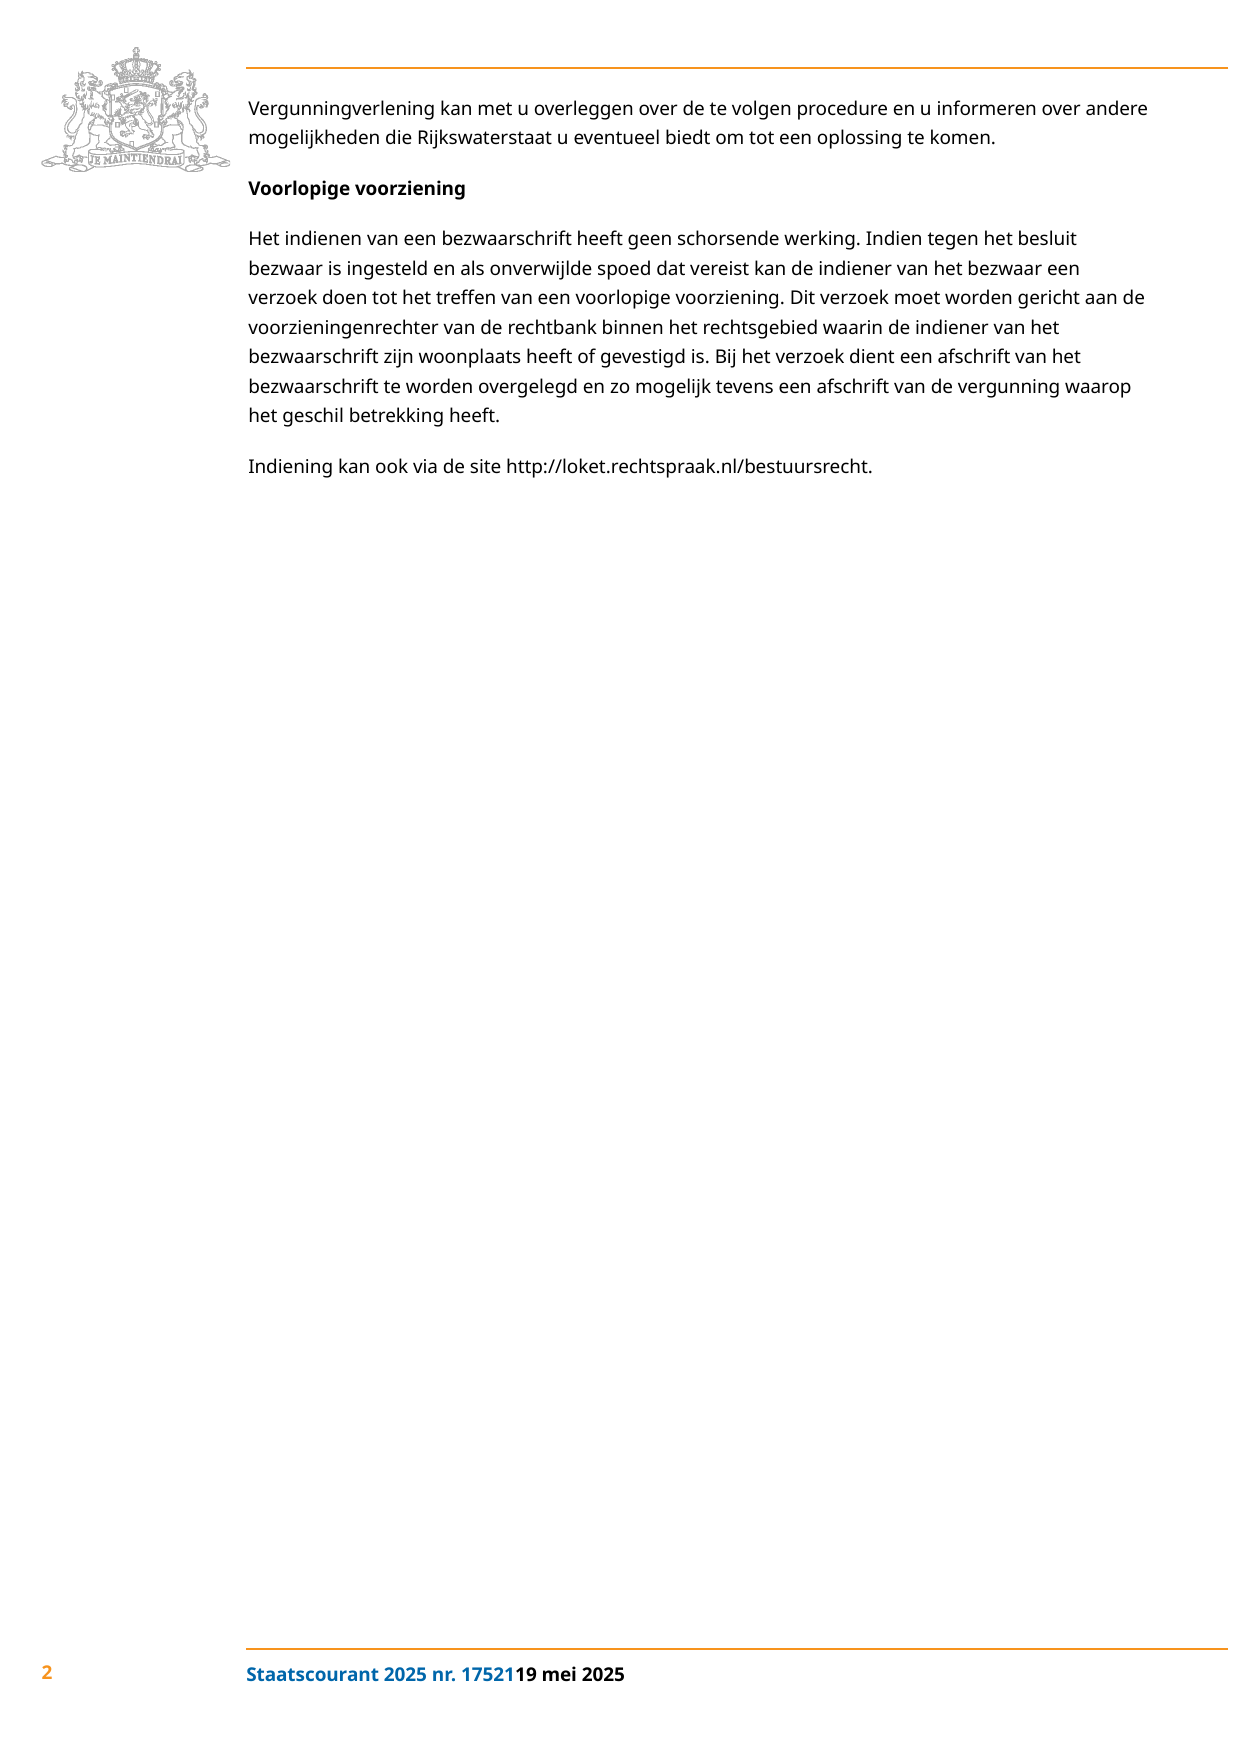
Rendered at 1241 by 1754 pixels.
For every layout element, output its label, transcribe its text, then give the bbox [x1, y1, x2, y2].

picture [41, 47, 231, 172]
text Indiening kan ook via de site http://loket.rechtspraak.nl/bestuursrecht. [248, 453, 1152, 479]
text Het indienen van een bezwaarschrift heeft geen schorsende werking. Indien tegen het besluit bezwaar is ingesteld en als onverwijlde spoed dat vereist kan de indiener van het bezwaar een verzoek doen tot het treffen van een voorlopige voorziening. Dit verzoek moet worden gericht aan de voorzieningenrechter van de rechtbank binnen het rechtsgebied waarin de indiener van het bezwaarschrift zijn woonplaats heeft of gevestigd is. Bij het verzoek dient een afschrift van het bezwaarschrift te worden overgelegd en zo mogelijk tevens een afschrift van de vergunning waarop het geschil betrekking heeft. [248, 225, 1152, 428]
text Voorlopige voorziening [248, 175, 1152, 201]
text Vergunningverlening kan met u overleggen over de te volgen procedure en u informeren over andere mogelijkheden die Rijkswaterstaat u eventueel biedt om tot een oplossing te komen. [248, 95, 1152, 150]
